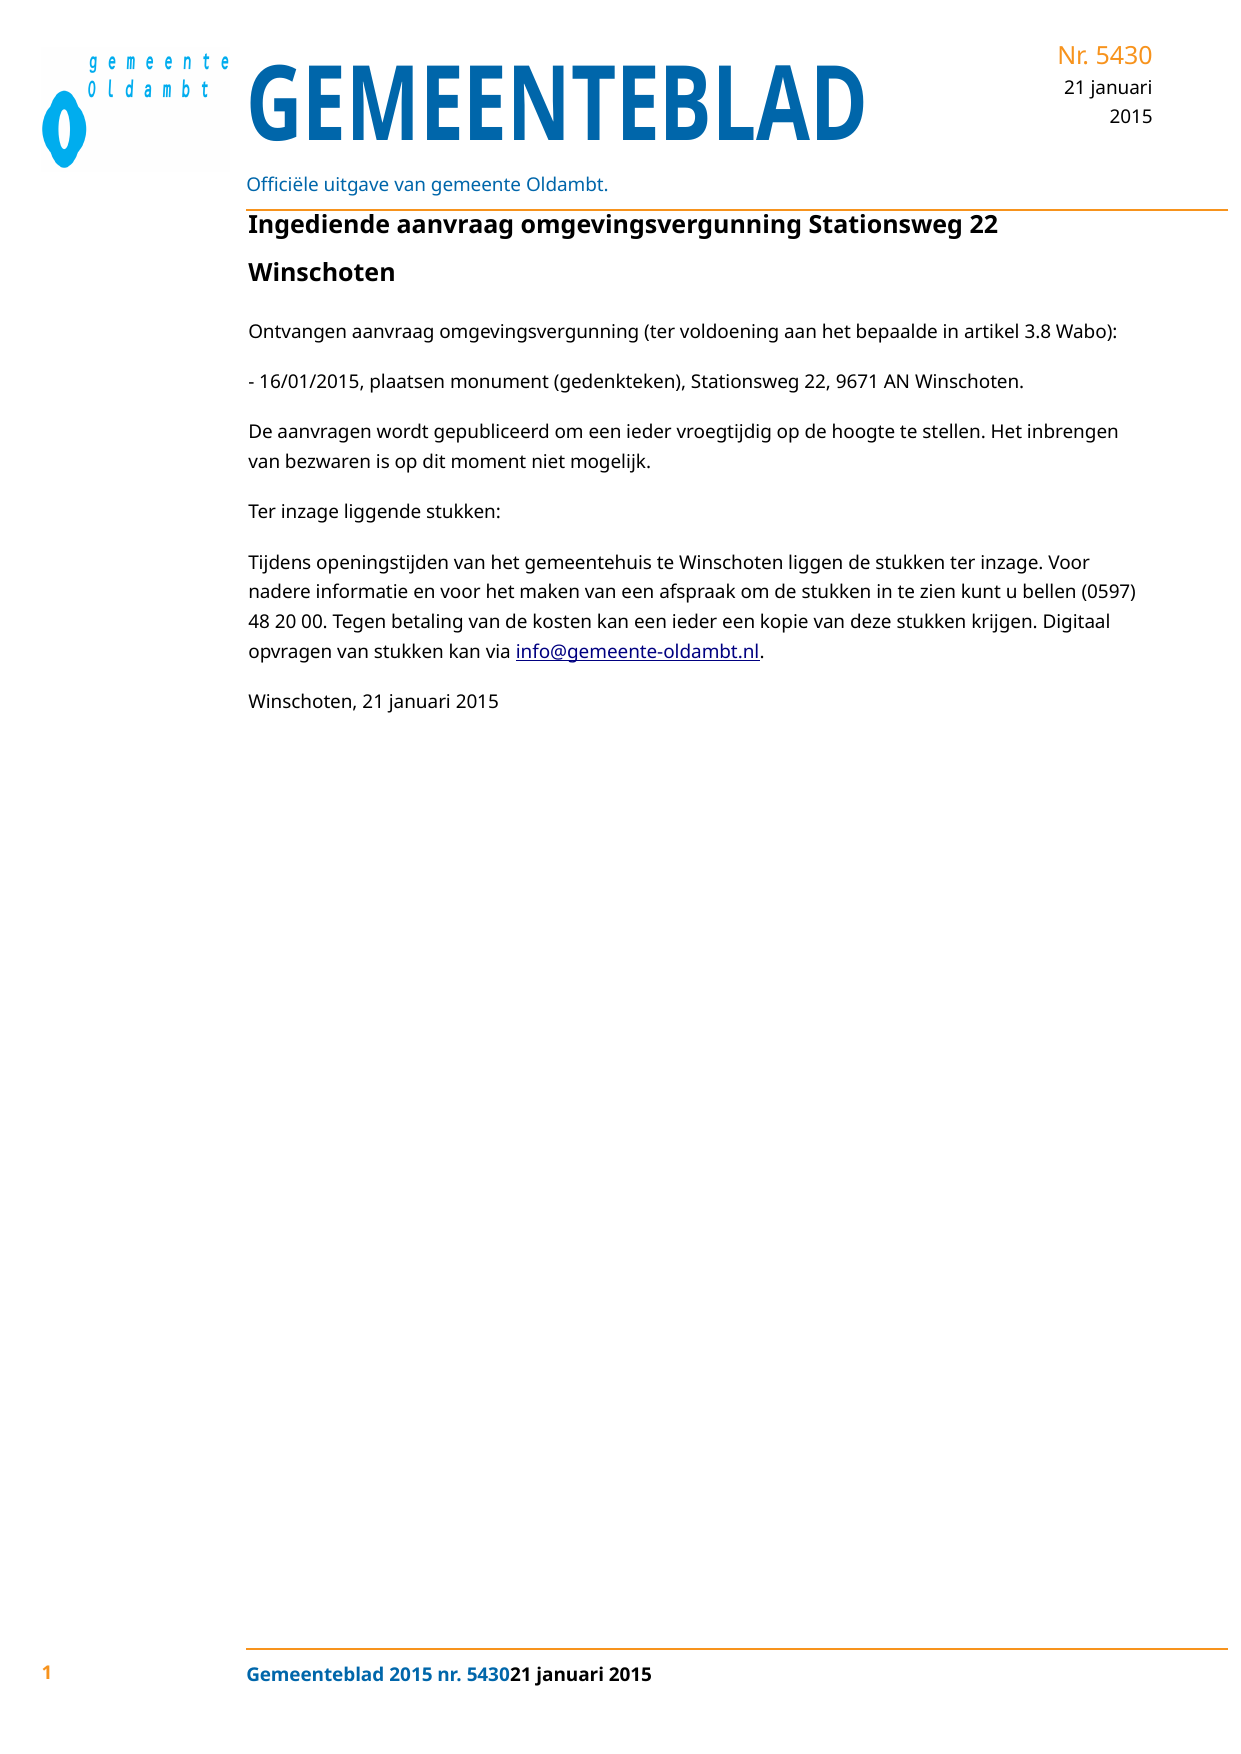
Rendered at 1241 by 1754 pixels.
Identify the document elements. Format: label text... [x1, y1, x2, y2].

text Tijdens openingstijden van het gemeentehuis te Winschoten liggen de stukken ter inzage. Voor nadere informatie en voor het maken van een afspraak om de stukken in te zien kunt u bellen (0597) 48 20 00. Tegen betaling van de kosten kan een ieder een kopie van deze stukken krijgen. Digitaal opvragen van stukken kan via info@gemeente-oldambt.nl. [248, 549, 1152, 664]
text Ter inzage liggende stukken: [248, 499, 1152, 524]
text Ingediende aanvraag omgevingsvergunning Stationsweg 22 Winschoten [248, 211, 1152, 288]
text Ontvangen aanvraag omgevingsvergunning (ter voldoening aan het bepaalde in artikel 3.8 Wabo): [248, 318, 1152, 344]
text De aanvragen wordt gepubliceerd om een ieder vroegtijdig op de hoogte te stellen. Het inbrengen van bezwaren is op dit moment niet mogelijk. [248, 419, 1152, 474]
text Winschoten, 21 januari 2015 [248, 688, 1152, 714]
text - 16/01/2015, plaatsen monument (gedenkteken), Stationsweg 22, 9671 AN Winschoten. [248, 368, 1152, 394]
picture [41, 47, 231, 172]
